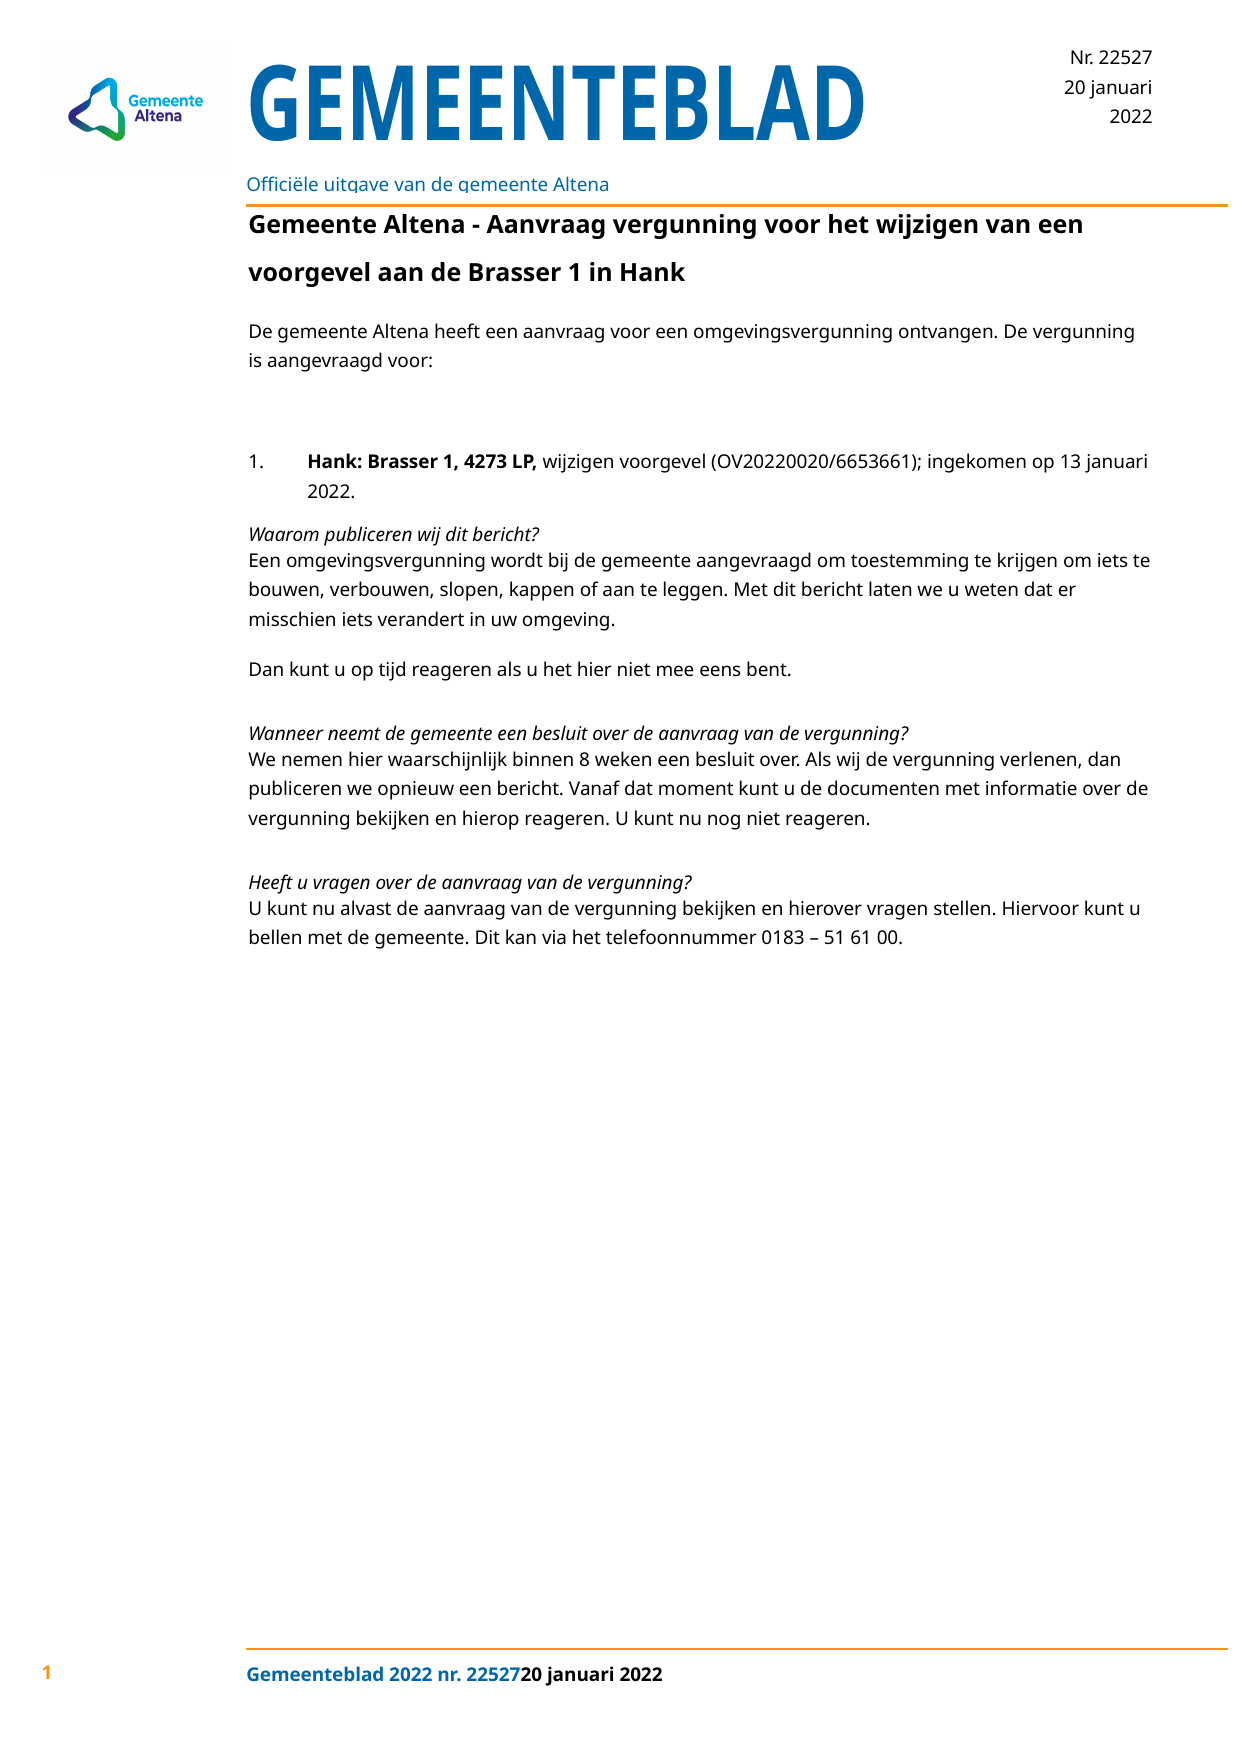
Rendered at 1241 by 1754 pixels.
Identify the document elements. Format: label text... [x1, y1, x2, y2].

text Waarom publiceren wij dit bericht? [248, 521, 1152, 547]
list Hank: Brasser 1, 4273 LP, wijzigen voorgevel (OV20220020/6653661); ingekomen op 13 januari 2022. [248, 448, 1152, 504]
text Heeft u vragen over de aanvraag van de vergunning? [248, 869, 1152, 895]
text De gemeente Altena heeft een aanvraag voor een omgevingsvergunning ontvangen. De vergunning is aangevraagd voor: [248, 318, 1152, 373]
text U kunt nu alvast de aanvraag van de vergunning bekijken en hierover vragen stellen. Hiervoor kunt u bellen met de gemeente. Dit kan via het telefoonnummer 0183 – 51 61 00. [248, 895, 1152, 950]
text Een omgevingsvergunning wordt bij de gemeente aangevraagd om toestemming te krijgen om iets te bouwen, verbouwen, slopen, kappen of aan te leggen. Met dit bericht laten we u weten dat er misschien iets verandert in uw omgeving. [248, 547, 1152, 632]
text Dan kunt u op tijd reageren als u het hier niet mee eens bent. [248, 656, 1152, 682]
picture [41, 47, 231, 172]
text Wanneer neemt de gemeente een besluit over de aanvraag van de vergunning? [248, 720, 1152, 746]
text We nemen hier waarschijnlijk binnen 8 weken een besluit over. Als wij de vergunning verlenen, dan publiceren we opnieuw een bericht. Vanaf dat moment kunt u de documenten met informatie over de vergunning bekijken en hierop reageren. U kunt nu nog niet reageren. [248, 746, 1152, 831]
text Gemeente Altena - Aanvraag vergunning voor het wijzigen van een voorgevel aan de Brasser 1 in Hank [248, 207, 1152, 288]
